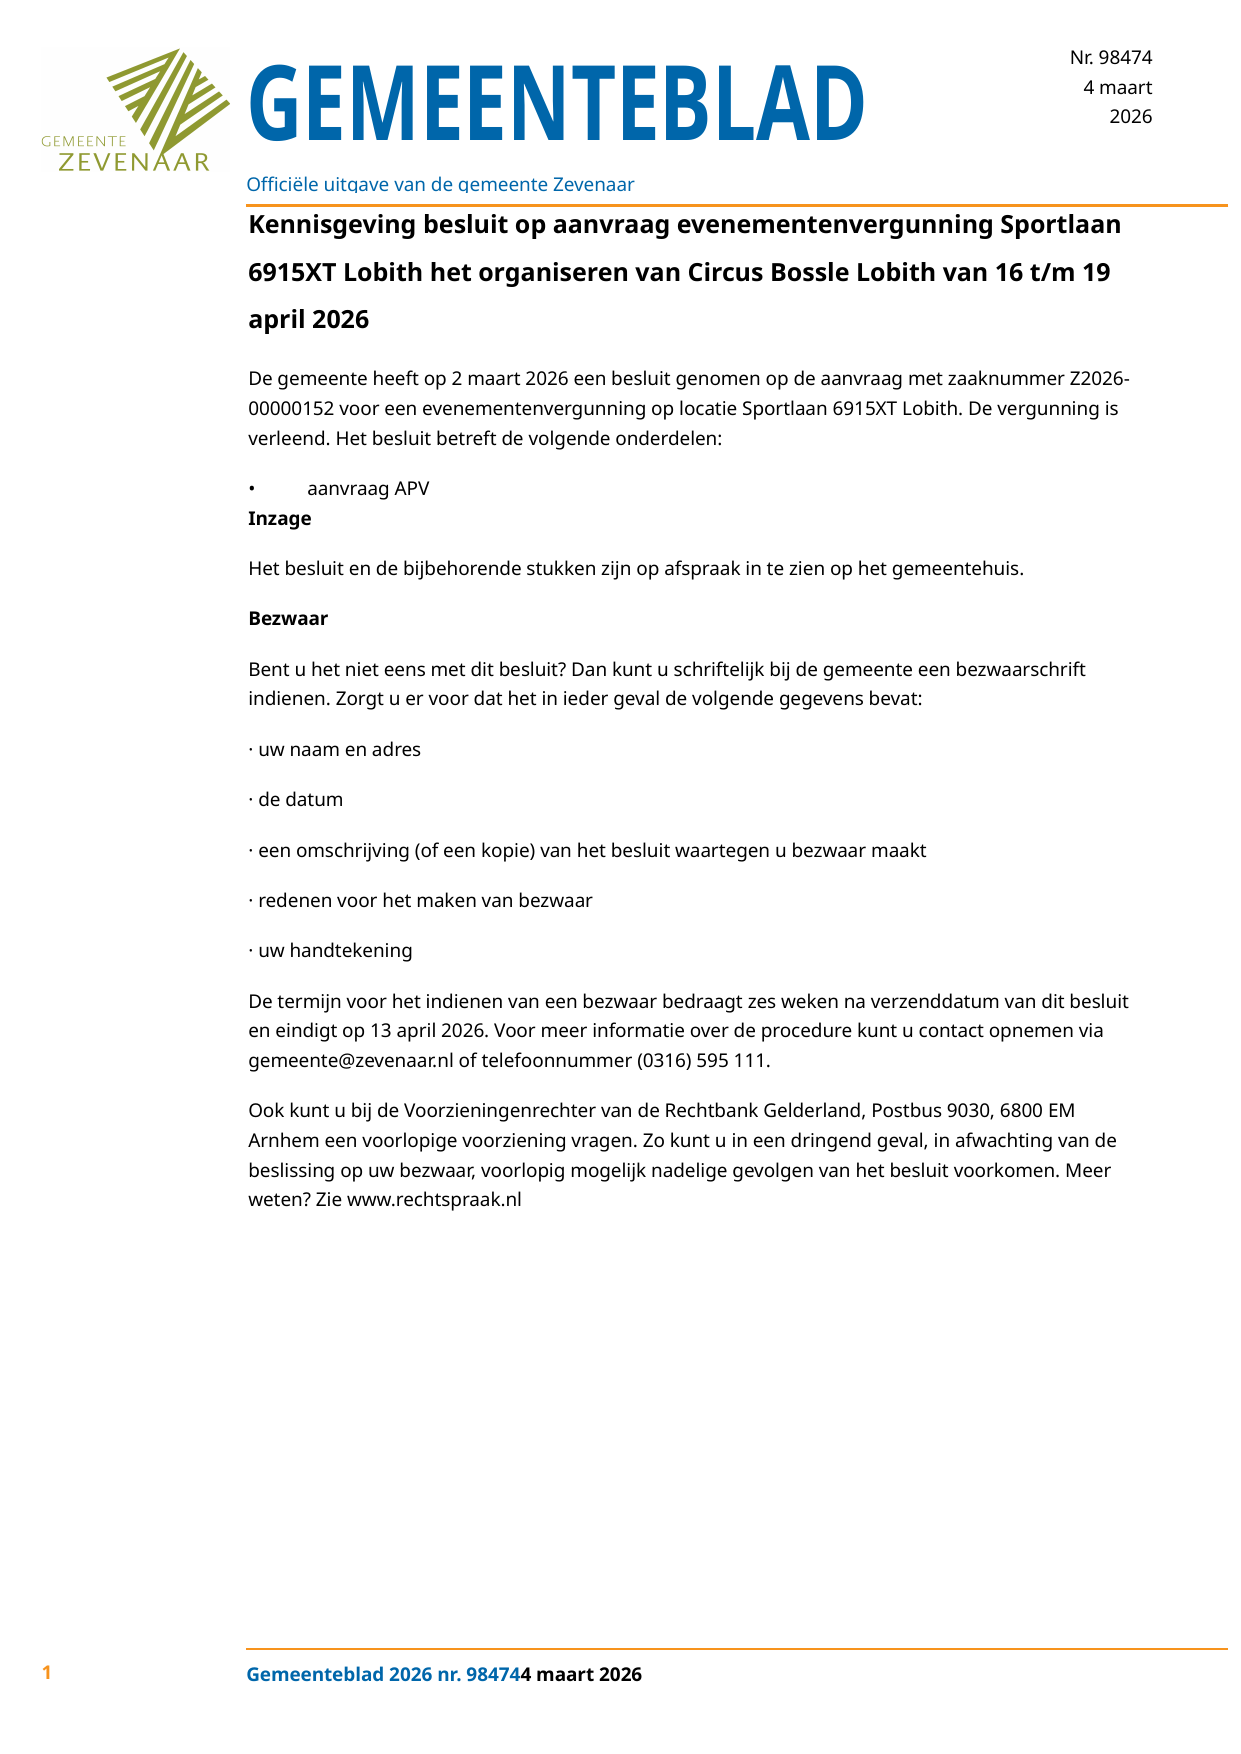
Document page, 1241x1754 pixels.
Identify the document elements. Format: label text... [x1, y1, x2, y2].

text · uw handtekening [248, 938, 1152, 963]
text Ook kunt u bij de Voorzieningenrechter van de Rechtbank Gelderland, Postbus 9030, 6800 EM Arnhem een voorlopige voorziening vragen. Zo kunt u in een dringend geval, in afwachting van de beslissing op uw bezwaar, voorlopig mogelijk nadelige gevolgen van het besluit voorkomen. Meer weten? Zie www.rechtspraak.nl [248, 1098, 1152, 1212]
text De termijn voor het indienen van een bezwaar bedraagt zes weken na verzenddatum van dit besluit en eindigt op 13 april 2026. Voor meer informatie over de procedure kunt u contact opnemen via gemeente@zevenaar.nl of telefoonnummer (0316) 595 111. [248, 988, 1152, 1073]
text · de datum [248, 786, 1152, 812]
text · redenen voor het maken van bezwaar [248, 887, 1152, 913]
picture [41, 47, 231, 172]
text Het besluit en de bijbehorende stukken zijn op afspraak in te zien op het gemeentehuis. [248, 555, 1152, 581]
text Inzage [248, 505, 1152, 530]
text Bent u het niet eens met dit besluit? Dan kunt u schriftelijk bij de gemeente een bezwaarschrift indienen. Zorgt u er voor dat het in ieder geval de volgende gegevens bevat: [248, 656, 1152, 711]
text De gemeente heeft op 2 maart 2026 een besluit genomen op de aanvraag met zaaknummer Z2026-00000152 voor een evenementenvergunning op locatie Sportlaan 6915XT Lobith. De vergunning is verleend. Het besluit betreft de volgende onderdelen: [248, 366, 1152, 450]
text Kennisgeving besluit op aanvraag evenementenvergunning Sportlaan 6915XT Lobith het organiseren van Circus Bossle Lobith van 16 t/m 19 april 2026 [248, 207, 1152, 336]
text Bezwaar [248, 606, 1152, 631]
text · uw naam en adres [248, 736, 1152, 762]
text · een omschrijving (of een kopie) van het besluit waartegen u bezwaar maakt [248, 837, 1152, 862]
list aanvraag APV [248, 475, 1152, 501]
